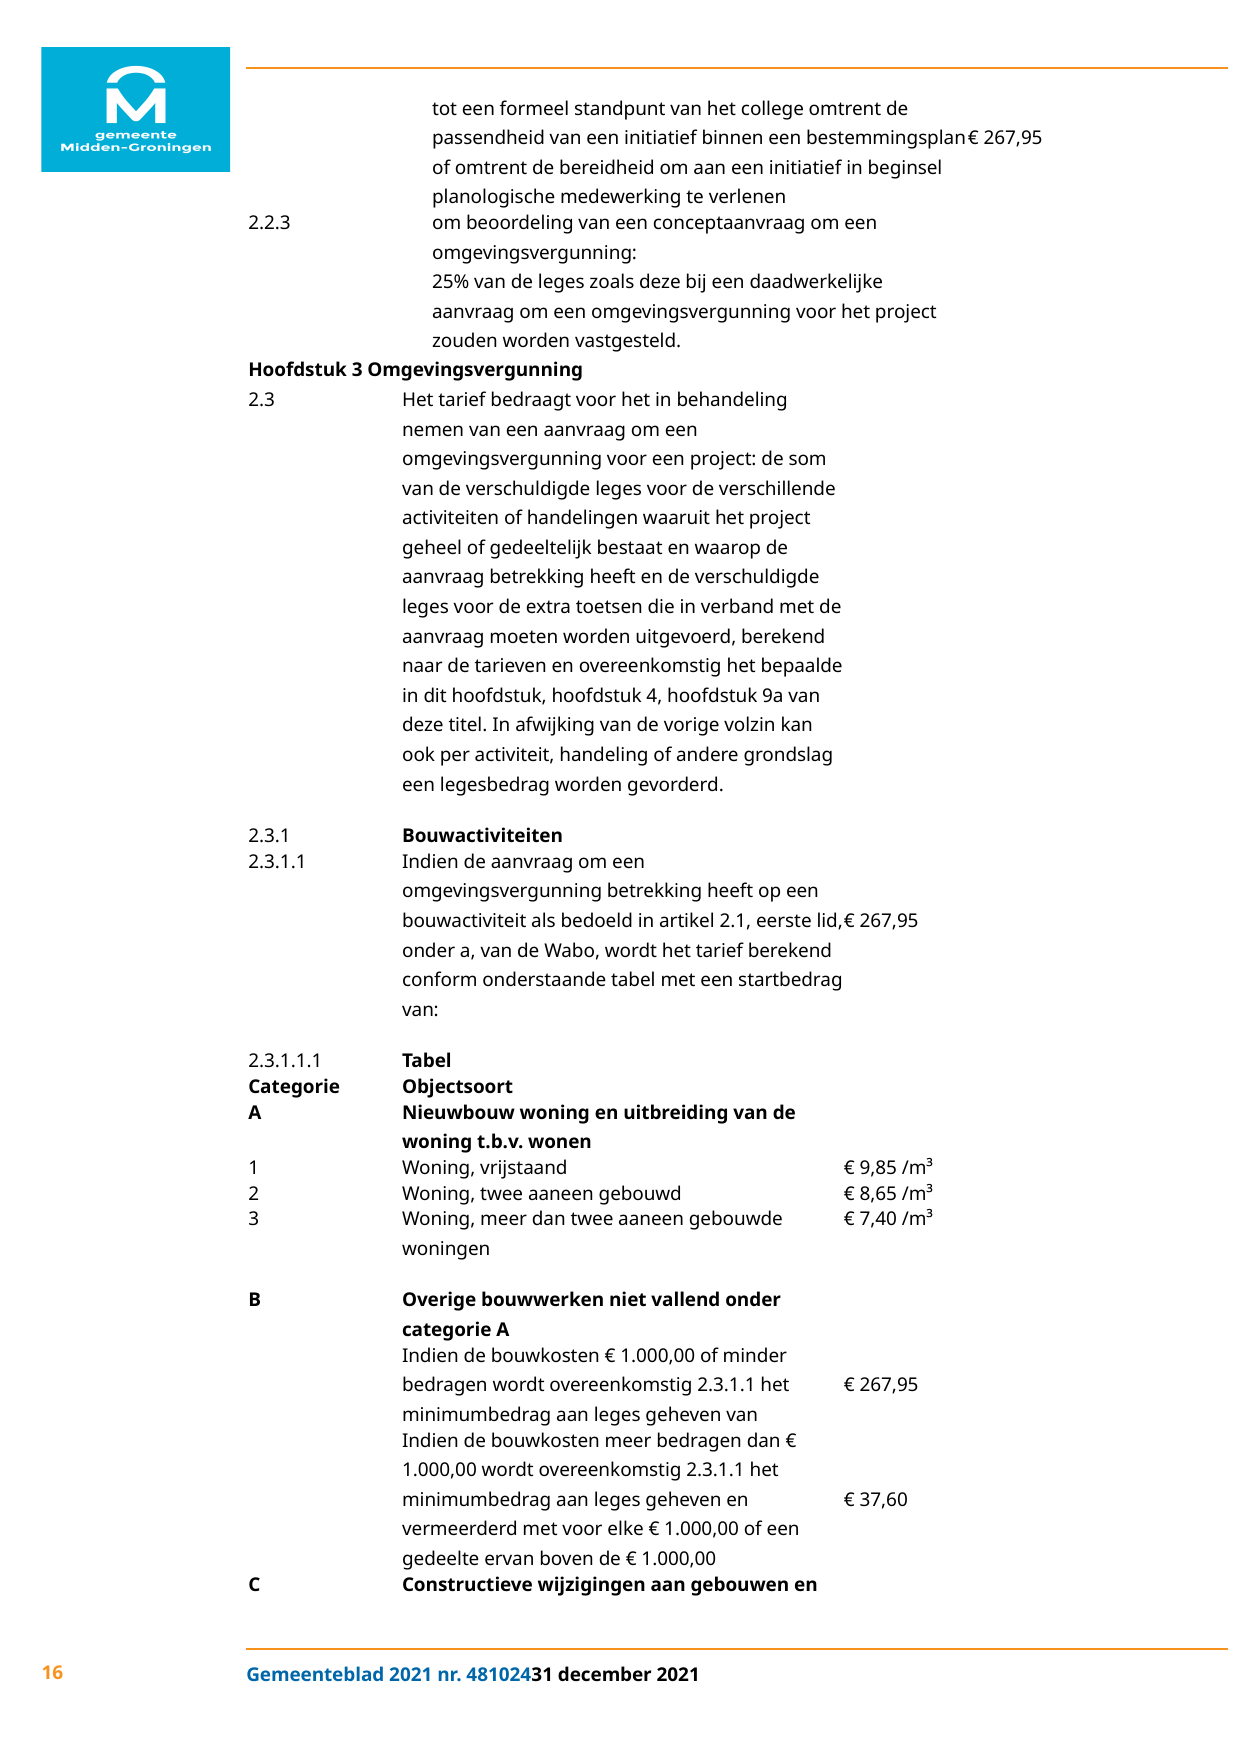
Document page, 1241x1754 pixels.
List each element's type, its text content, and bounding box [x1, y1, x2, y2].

table_cell 2.3.1.1.1 [248, 1048, 402, 1073]
table_cell [248, 797, 402, 822]
table_cell [402, 1261, 844, 1287]
table_cell € 9,85 /m³ [844, 1154, 998, 1180]
table_cell Tabel [402, 1048, 844, 1073]
table_cell Bouwactiviteiten [402, 822, 844, 848]
picture [107, 89, 165, 122]
table_cell [844, 1571, 998, 1597]
table_header [844, 386, 998, 797]
table_cell Woning, twee aaneen gebouwd [402, 1180, 844, 1206]
table_cell 2 [248, 1180, 402, 1206]
table_cell B [248, 1287, 402, 1342]
picture [184, 146, 190, 153]
table_cell Woning, vrijstaand [402, 1154, 844, 1180]
table_cell 3 [248, 1206, 402, 1261]
table_cell [248, 1022, 402, 1047]
table_cell 2.3.1.1 [248, 848, 402, 1022]
table_cell [248, 1427, 402, 1571]
text Hoofdstuk 3 Omgevingsvergunning [248, 357, 1152, 382]
table_cell Indien de bouwkosten € 1.000,00 of minder bedragen wordt overeenkomstig 2.3.1.1 het minimumbedrag aan leges geheven van [402, 1342, 844, 1427]
table_cell [844, 1022, 998, 1047]
table_cell € 7,40 /m³ [844, 1206, 998, 1261]
table_cell 2.2.3 [248, 209, 432, 353]
table_cell Objectsoort [402, 1073, 844, 1099]
table_cell 2.3.1 [248, 822, 402, 848]
table_cell [968, 209, 1152, 353]
table_cell Overige bouwwerken niet vallend onder categorie A [402, 1287, 844, 1342]
table_cell om beoordeling van een conceptaanvraag om een omgevingsvergunning: 25% van de leges zoals deze bij een daadwerkelijke aanvraag om een omgevingsvergunning voor het project zouden worden vastgesteld. [432, 209, 968, 353]
table_cell Woning, meer dan twee aaneen gebouwde woningen [402, 1206, 844, 1261]
table_cell [248, 95, 432, 209]
table_cell € 267,95 [968, 95, 1152, 209]
table_cell C [248, 1571, 402, 1597]
table_cell 1 [248, 1154, 402, 1180]
table_cell [248, 1342, 402, 1427]
table_cell A [248, 1099, 402, 1154]
table_cell [844, 1287, 998, 1342]
table_cell [844, 1099, 998, 1154]
table_cell Nieuwbouw woning en uitbreiding van de woning t.b.v. wonen [402, 1099, 844, 1154]
table_cell € 8,65 /m³ [844, 1180, 998, 1206]
table_cell [844, 797, 998, 822]
table_cell [844, 1073, 998, 1099]
table_cell € 267,95 [844, 1342, 998, 1427]
table_header Het tarief bedraagt voor het in behandeling nemen van een aanvraag om een omgevingsvergunning voor een project: de som van de verschuldigde leges voor de verschillende activiteiten of handelingen waaruit het project geheel of gedeeltelijk bestaat en waarop de aanvraag betrekking heeft en de verschuldigde leges voor de extra toetsen die in verband met de aanvraag moeten worden uitgevoerd, berekend naar de tarieven en overeenkomstig het bepaalde in dit hoofdstuk, hoofdstuk 4, hoofdstuk 9a van deze titel. In afwijking van de vorige volzin kan ook per activiteit, handeling of andere grondslag een legesbedrag worden gevorderd. [402, 386, 844, 797]
picture [108, 66, 164, 82]
table_cell [402, 797, 844, 822]
table_cell [844, 1261, 998, 1287]
table_cell [402, 1022, 844, 1047]
table_header 2.3 [248, 386, 402, 797]
table_cell tot een formeel standpunt van het college omtrent de passendheid van een initiatief binnen een bestemmingsplan of omtrent de bereidheid om aan een initiatief in beginsel planologische medewerking te verlenen [432, 95, 968, 209]
table_cell Indien de aanvraag om een omgevingsvergunning betrekking heeft op een bouwactiviteit als bedoeld in artikel 2.1, eerste lid, onder a, van de Wabo, wordt het tarief berekend conform onderstaande tabel met een startbedrag van: [402, 848, 844, 1022]
table_cell € 267,95 [844, 848, 998, 1022]
table_cell [248, 1261, 402, 1287]
table_cell Categorie [248, 1073, 402, 1099]
table_cell Indien de bouwkosten meer bedragen dan € 1.000,00 wordt overeenkomstig 2.3.1.1 het minimumbedrag aan leges geheven en vermeerderd met voor elke € 1.000,00 of een gedeelte ervan boven de € 1.000,00 [402, 1427, 844, 1571]
table_cell [844, 1048, 998, 1073]
table_cell [844, 822, 998, 848]
table_cell Constructieve wijzigingen aan gebouwen en [402, 1571, 844, 1597]
table_cell € 37,60 [844, 1427, 998, 1571]
